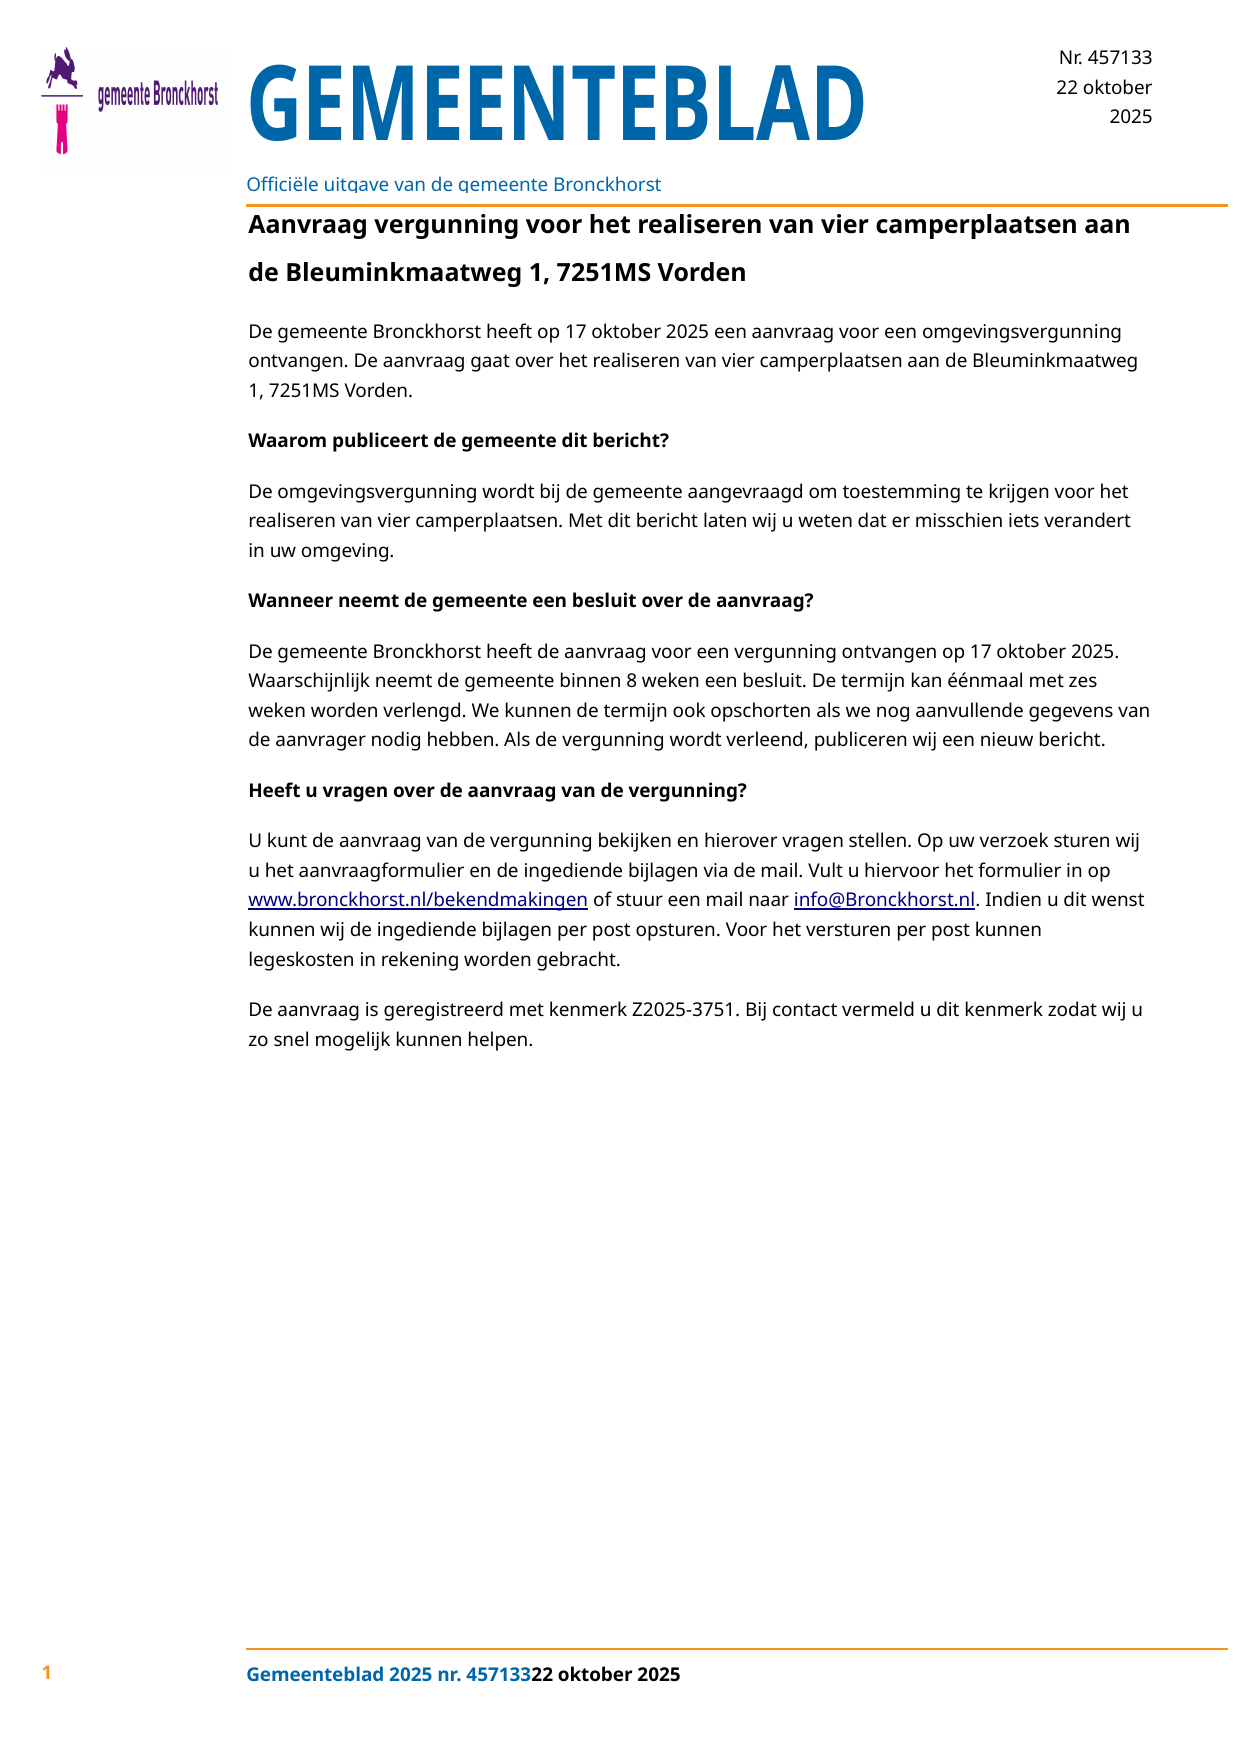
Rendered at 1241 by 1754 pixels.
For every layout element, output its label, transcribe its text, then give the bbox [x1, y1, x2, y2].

text Heeft u vragen over de aanvraag van de vergunning? [248, 777, 1152, 803]
text De aanvraag is geregistreerd met kenmerk Z2025-3751. Bij contact vermeld u dit kenmerk zodat wij u zo snel mogelijk kunnen helpen. [248, 996, 1152, 1052]
text Aanvraag vergunning voor het realiseren van vier camperplaatsen aan de Bleuminkmaatweg 1, 7251MS Vorden [248, 207, 1152, 288]
text U kunt de aanvraag van de vergunning bekijken en hierover vragen stellen. Op uw verzoek sturen wij u het aanvraagformulier en de ingediende bijlagen via de mail. Vult u hiervoor het formulier in op www.bronckhorst.nl/bekendmakingen of stuur een mail naar info@Bronckhorst.nl. Indien u dit wenst kunnen wij de ingediende bijlagen per post opsturen. Voor het versturen per post kunnen legeskosten in rekening worden gebracht. [248, 827, 1152, 972]
picture [41, 47, 231, 172]
text De gemeente Bronckhorst heeft de aanvraag voor een vergunning ontvangen op 17 oktober 2025. Waarschijnlijk neemt de gemeente binnen 8 weken een besluit. De termijn kan éénmaal met zes weken worden verlengd. We kunnen de termijn ook opschorten als we nog aanvullende gegevens van de aanvrager nodig hebben. Als de vergunning wordt verleend, publiceren wij een nieuw bericht. [248, 638, 1152, 752]
text Waarom publiceert de gemeente dit bericht? [248, 427, 1152, 453]
text De gemeente Bronckhorst heeft op 17 oktober 2025 een aanvraag voor een omgevingsvergunning ontvangen. De aanvraag gaat over het realiseren van vier camperplaatsen aan de Bleuminkmaatweg 1, 7251MS Vorden. [248, 318, 1152, 403]
text Wanneer neemt de gemeente een besluit over de aanvraag? [248, 587, 1152, 613]
text De omgevingsvergunning wordt bij de gemeente aangevraagd om toestemming te krijgen voor het realiseren van vier camperplaatsen. Met dit bericht laten wij u weten dat er misschien iets verandert in uw omgeving. [248, 478, 1152, 563]
